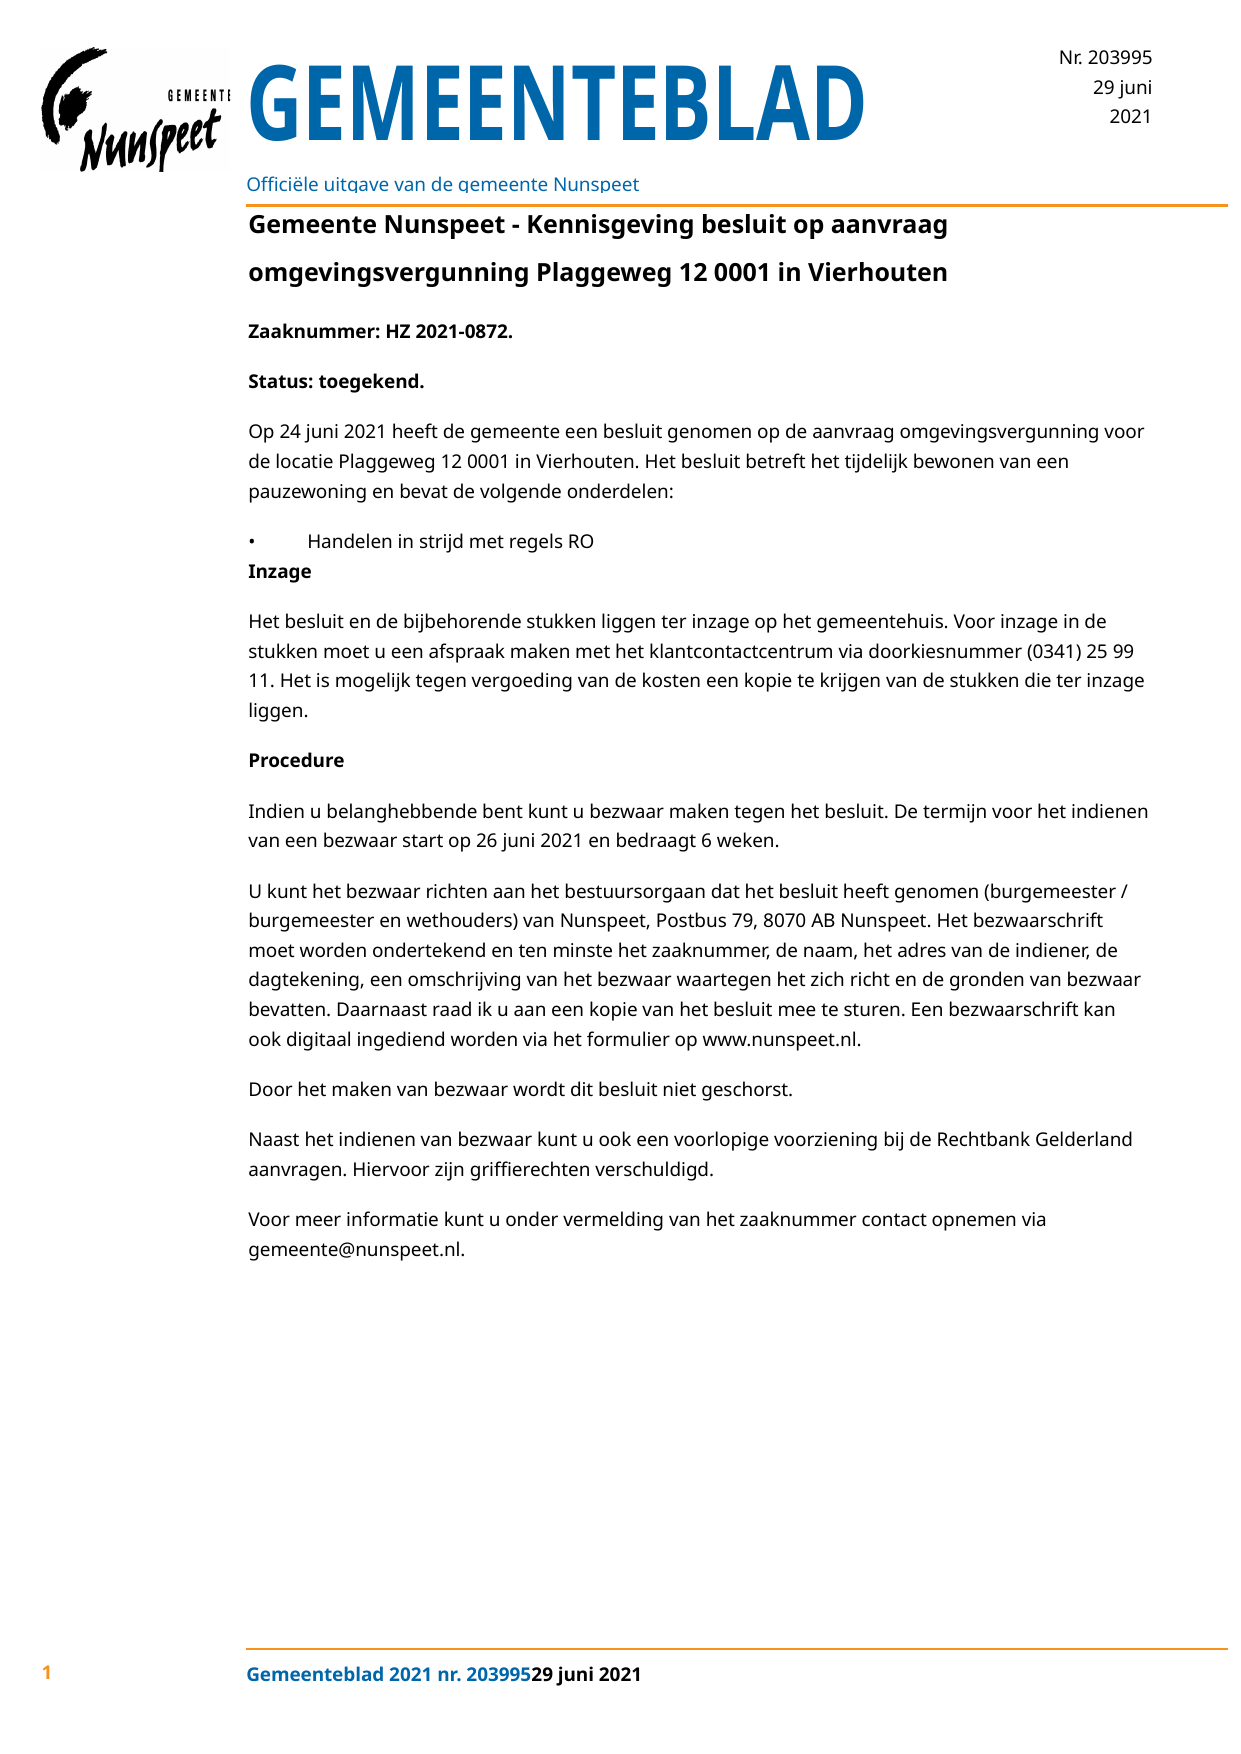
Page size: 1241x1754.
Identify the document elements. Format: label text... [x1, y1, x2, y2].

text Indien u belanghebbende bent kunt u bezwaar maken tegen het besluit. De termijn voor het indienen van een bezwaar start op 26 juni 2021 en bedraagt 6 weken. [248, 798, 1152, 853]
text Procedure [248, 747, 1152, 773]
text Zaaknummer: HZ 2021-0872. [248, 318, 1152, 344]
text Inzage [248, 558, 1152, 584]
text Voor meer informatie kunt u onder vermelding van het zaaknummer contact opnemen via gemeente@nunspeet.nl. [248, 1207, 1152, 1262]
text Het besluit en de bijbehorende stukken liggen ter inzage op het gemeentehuis. Voor inzage in de stukken moet u een afspraak maken met het klantcontactcentrum via doorkiesnummer (0341) 25 99 11. Het is mogelijk tegen vergoeding van de kosten een kopie te krijgen van de stukken die ter inzage liggen. [248, 608, 1152, 723]
text Op 24 juni 2021 heeft de gemeente een besluit genomen op de aanvraag omgevingsvergunning voor de locatie Plaggeweg 12 0001 in Vierhouten. Het besluit betreft het tijdelijk bewonen van een pauzewoning en bevat de volgende onderdelen: [248, 419, 1152, 504]
text U kunt het bezwaar richten aan het bestuursorgaan dat het besluit heeft genomen (burgemeester / burgemeester en wethouders) van Nunspeet, Postbus 79, 8070 AB Nunspeet. Het bezwaarschrift moet worden ondertekend en ten minste het zaaknummer, de naam, het adres van de indiener, de dagtekening, een omschrijving van het bezwaar waartegen het zich richt en de gronden van bezwaar bevatten. Daarnaast raad ik u aan een kopie van het besluit mee te sturen. Een bezwaarschrift kan ook digitaal ingediend worden via het formulier op www.nunspeet.nl. [248, 878, 1152, 1052]
list Handelen in strijd met regels RO [248, 528, 1152, 554]
text Status: toegekend. [248, 368, 1152, 394]
picture [41, 47, 231, 172]
text Gemeente Nunspeet - Kennisgeving besluit op aanvraag omgevingsvergunning Plaggeweg 12 0001 in Vierhouten [248, 207, 1152, 288]
text Door het maken van bezwaar wordt dit besluit niet geschorst. [248, 1076, 1152, 1102]
text Naast het indienen van bezwaar kunt u ook een voorlopige voorziening bij de Rechtbank Gelderland aanvragen. Hiervoor zijn griffierechten verschuldigd. [248, 1127, 1152, 1182]
